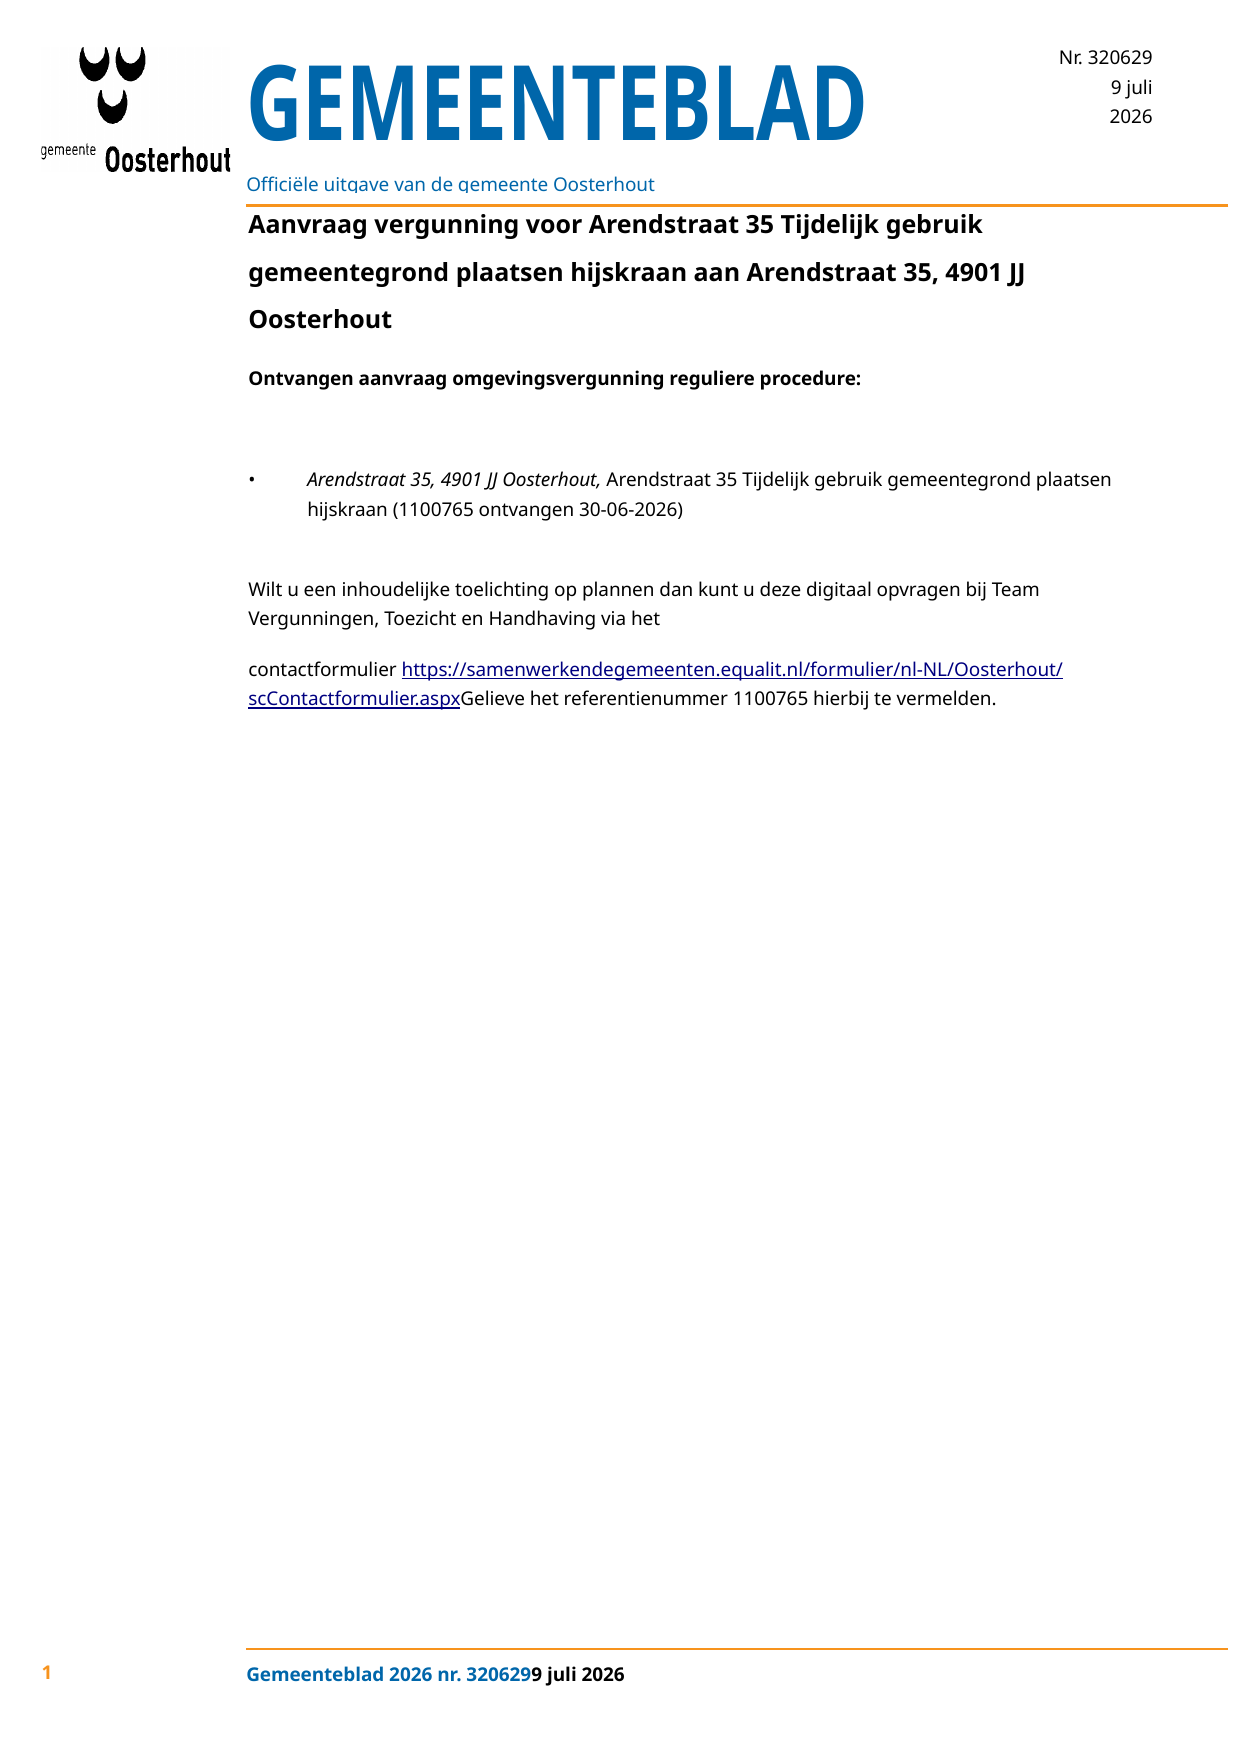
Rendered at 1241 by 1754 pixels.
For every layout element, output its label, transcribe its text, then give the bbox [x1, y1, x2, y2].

text Ontvangen aanvraag omgevingsvergunning reguliere procedure: [248, 366, 1152, 391]
picture [41, 47, 231, 172]
text Wilt u een inhoudelijke toelichting op plannen dan kunt u deze digitaal opvragen bij Team Vergunningen, Toezicht en Handhaving via het [248, 576, 1152, 631]
list Arendstraat 35, 4901 JJ Oosterhout, Arendstraat 35 Tijdelijk gebruik gemeentegrond plaatsen hijskraan (1100765 ontvangen 30-06-2026) [248, 466, 1152, 522]
text Aanvraag vergunning voor Arendstraat 35 Tijdelijk gebruik gemeentegrond plaatsen hijskraan aan Arendstraat 35, 4901 JJ Oosterhout [248, 207, 1152, 336]
text contactformulier https://samenwerkendegemeenten.equalit.nl/formulier/nl-NL/Oosterhout/scContactformulier.aspxGelieve het referentienummer 1100765 hierbij te vermelden. [248, 656, 1152, 711]
